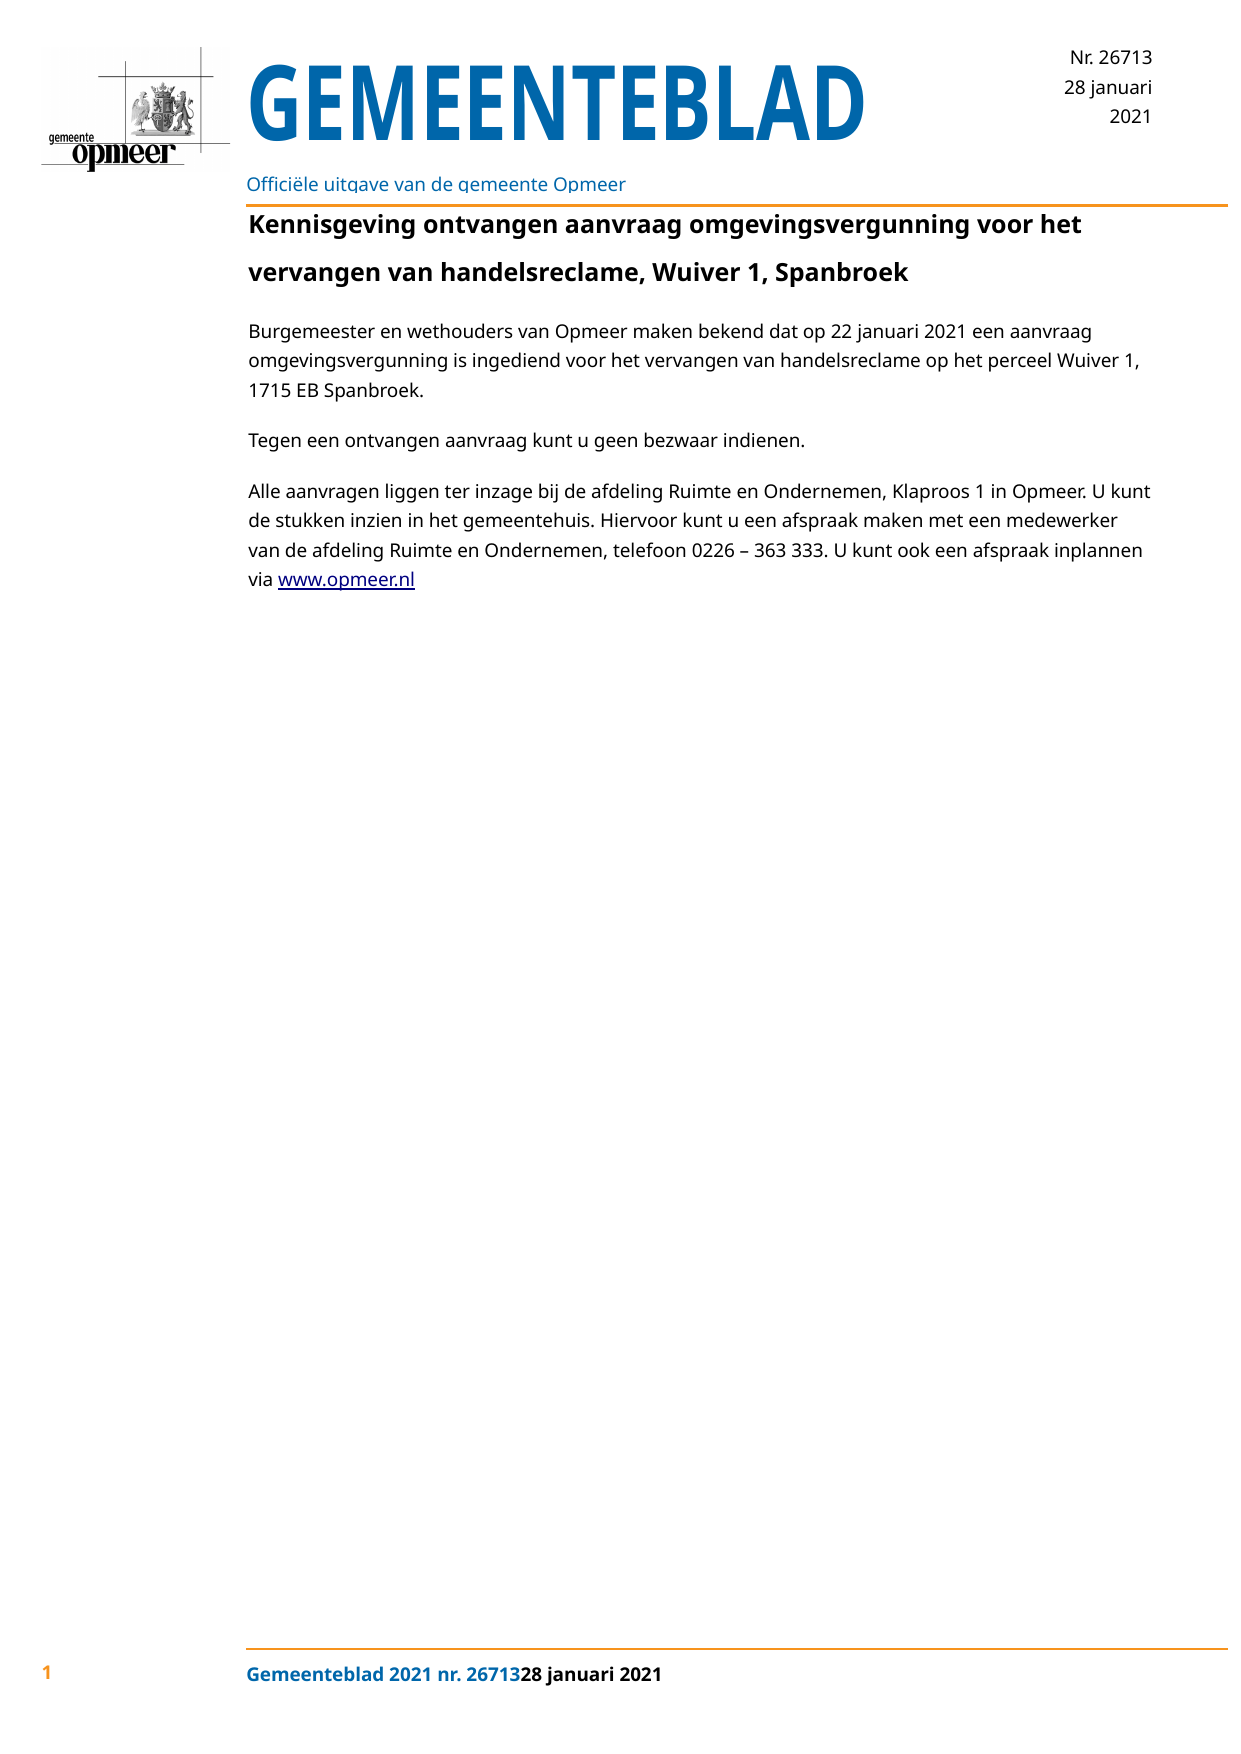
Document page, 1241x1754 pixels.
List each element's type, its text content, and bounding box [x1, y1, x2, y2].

picture [41, 47, 231, 172]
text Alle aanvragen liggen ter inzage bij de afdeling Ruimte en Ondernemen, Klaproos 1 in Opmeer. U kunt de stukken inzien in het gemeentehuis. Hiervoor kunt u een afspraak maken met een medewerker van de afdeling Ruimte en Ondernemen, telefoon 0226 – 363 333. U kunt ook een afspraak inplannen via www.opmeer.nl [248, 478, 1152, 592]
text Burgemeester en wethouders van Opmeer maken bekend dat op 22 januari 2021 een aanvraag omgevingsvergunning is ingediend voor het vervangen van handelsreclame op het perceel Wuiver 1, 1715 EB Spanbroek. [248, 318, 1152, 403]
text Tegen een ontvangen aanvraag kunt u geen bezwaar indienen. [248, 427, 1152, 453]
text Kennisgeving ontvangen aanvraag omgevingsvergunning voor het vervangen van handelsreclame, Wuiver 1, Spanbroek [248, 207, 1152, 288]
